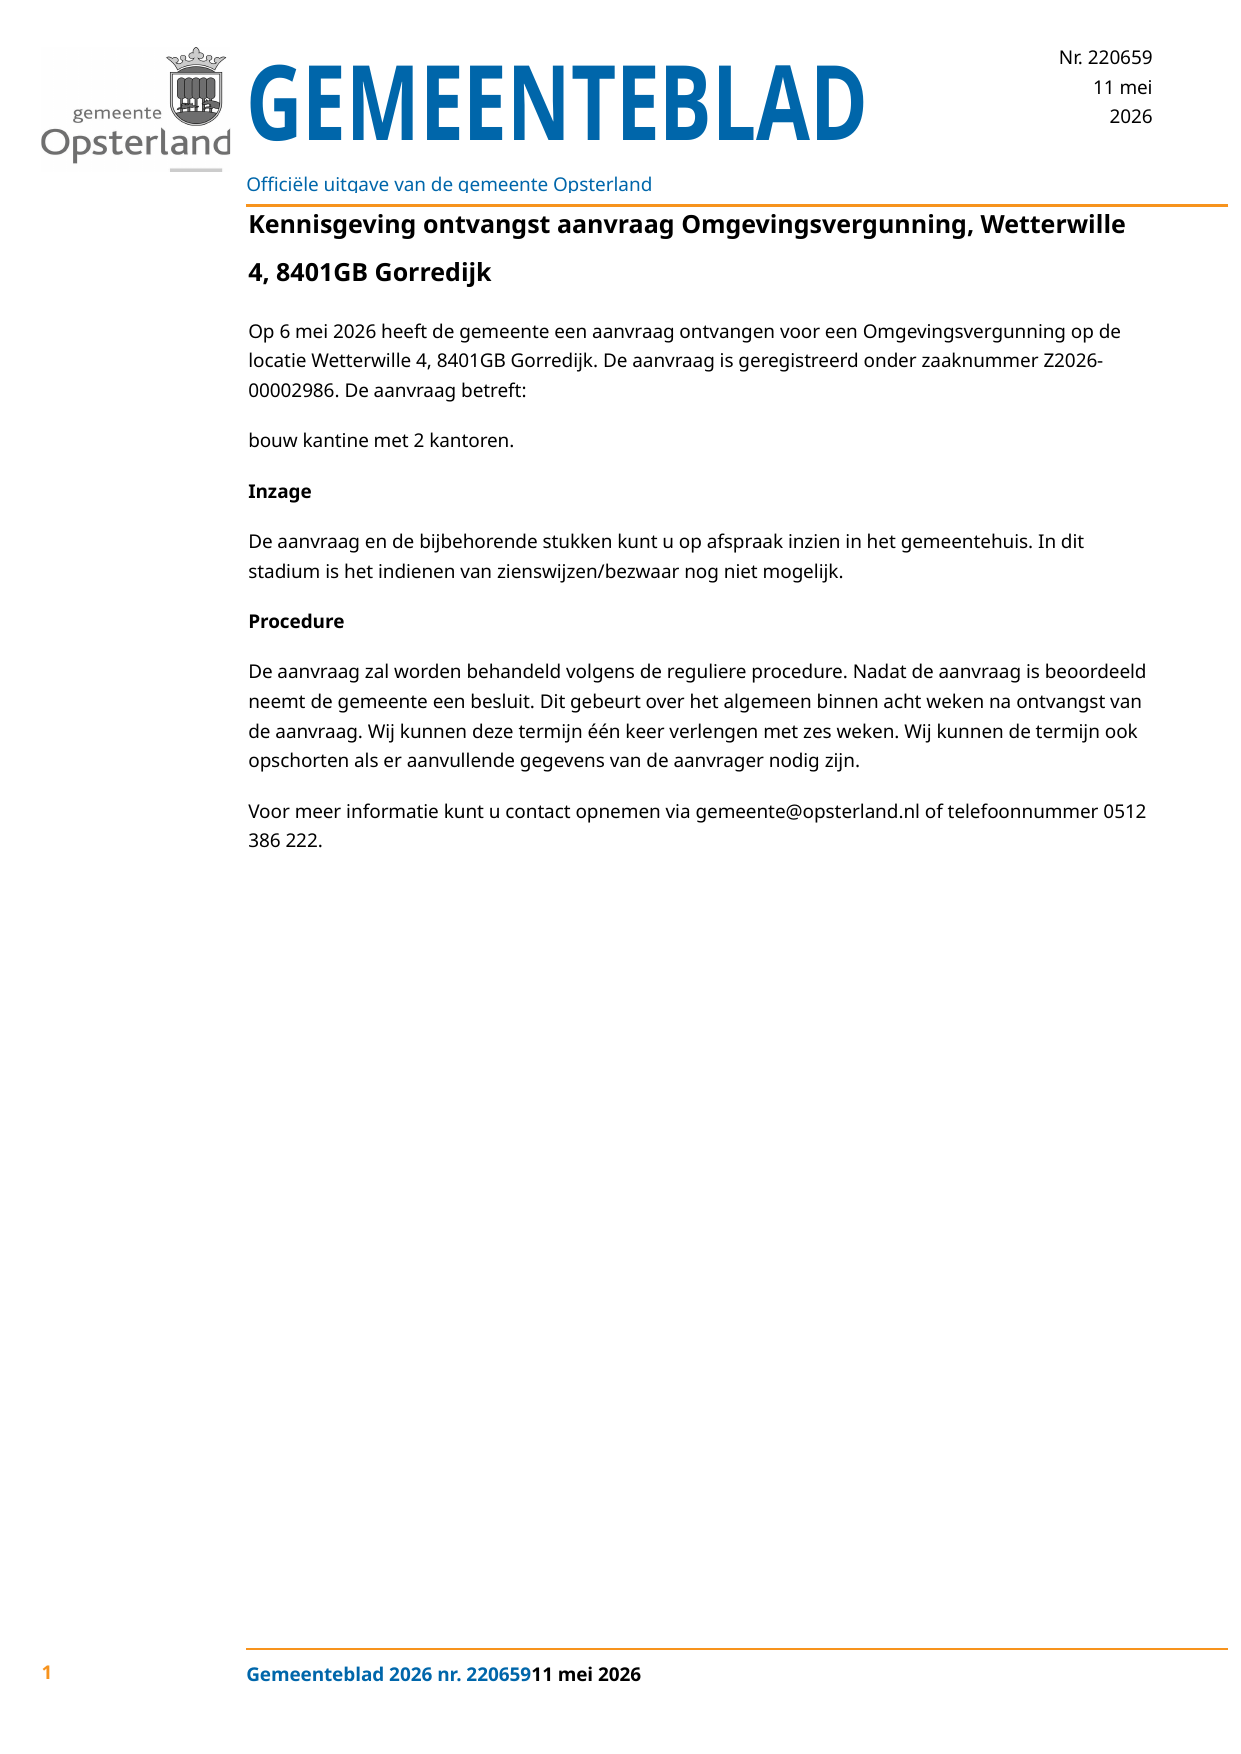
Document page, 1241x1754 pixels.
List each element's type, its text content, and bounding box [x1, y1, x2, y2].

text Procedure [248, 608, 1152, 634]
text bouw kantine met 2 kantoren. [248, 427, 1152, 453]
text Kennisgeving ontvangst aanvraag Omgevingsvergunning, Wetterwille 4, 8401GB Gorredijk [248, 207, 1152, 288]
text De aanvraag en de bijbehorende stukken kunt u op afspraak inzien in het gemeentehuis. In dit stadium is het indienen van zienswijzen/bezwaar nog niet mogelijk. [248, 528, 1152, 584]
text De aanvraag zal worden behandeld volgens de reguliere procedure. Nadat de aanvraag is beoordeeld neemt de gemeente een besluit. Dit gebeurt over het algemeen binnen acht weken na ontvangst van de aanvraag. Wij kunnen deze termijn één keer verlengen met zes weken. Wij kunnen de termijn ook opschorten als er aanvullende gegevens van de aanvrager nodig zijn. [248, 659, 1152, 773]
picture [41, 47, 231, 172]
text Inzage [248, 478, 1152, 504]
text Op 6 mei 2026 heeft de gemeente een aanvraag ontvangen voor een Omgevingsvergunning op de locatie Wetterwille 4, 8401GB Gorredijk. De aanvraag is geregistreerd onder zaaknummer Z2026-00002986. De aanvraag betreft: [248, 318, 1152, 403]
text Voor meer informatie kunt u contact opnemen via gemeente@opsterland.nl of telefoonnummer 0512 386 222. [248, 798, 1152, 853]
